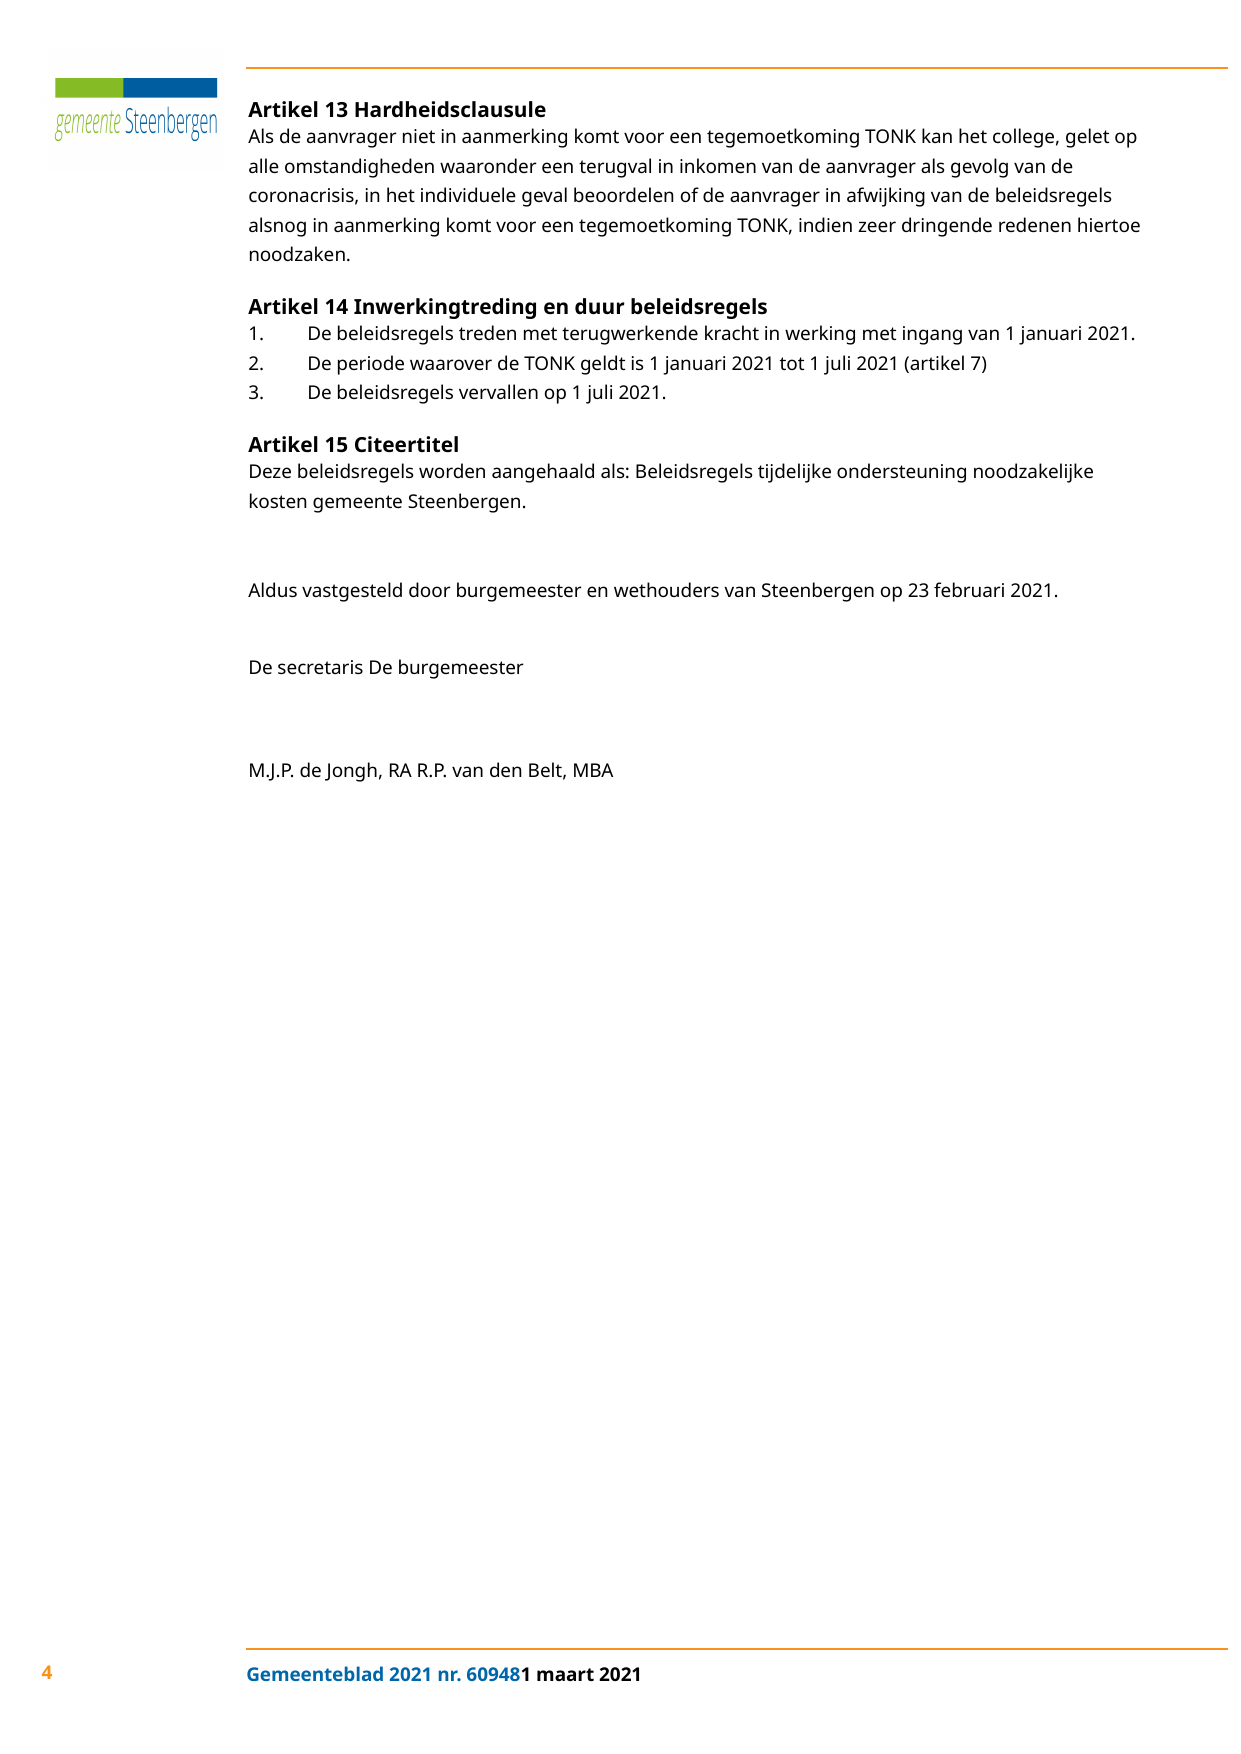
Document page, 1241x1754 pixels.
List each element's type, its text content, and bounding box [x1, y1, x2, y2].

list De periode waarover de TONK geldt is 1 januari 2021 tot 1 juli 2021 (artikel 7) [248, 350, 1152, 376]
list De beleidsregels treden met terugwerkende kracht in werking met ingang van 1 januari 2021. [248, 320, 1152, 346]
text Artikel 14 Inwerkingtreding en duur beleidsregels [248, 292, 1152, 320]
text Deze beleidsregels worden aangehaald als: Beleidsregels tijdelijke ondersteuning noodzakelijke kosten gemeente Steenbergen. [248, 458, 1152, 514]
list De beleidsregels vervallen op 1 juli 2021. [248, 379, 1152, 405]
text M.J.P. de Jongh, RA R.P. van den Belt, MBA [248, 757, 1152, 783]
text Artikel 15 Citeertitel [248, 430, 1152, 458]
text De secretaris De burgemeester [248, 654, 1152, 680]
text Aldus vastgesteld door burgemeester en wethouders van Steenbergen op 23 februari 2021. [248, 577, 1152, 602]
text Artikel 13 Hardheidsclausule [248, 95, 1152, 123]
picture [41, 47, 231, 172]
text Als de aanvrager niet in aanmerking komt voor een tegemoetkoming TONK kan het college, gelet op alle omstandigheden waaronder een terugval in inkomen van de aanvrager als gevolg van de coronacrisis, in het individuele geval beoordelen of de aanvrager in afwijking van de beleidsregels alsnog in aanmerking komt voor een tegemoetkoming TONK, indien zeer dringende redenen hiertoe noodzaken. [248, 123, 1152, 267]
